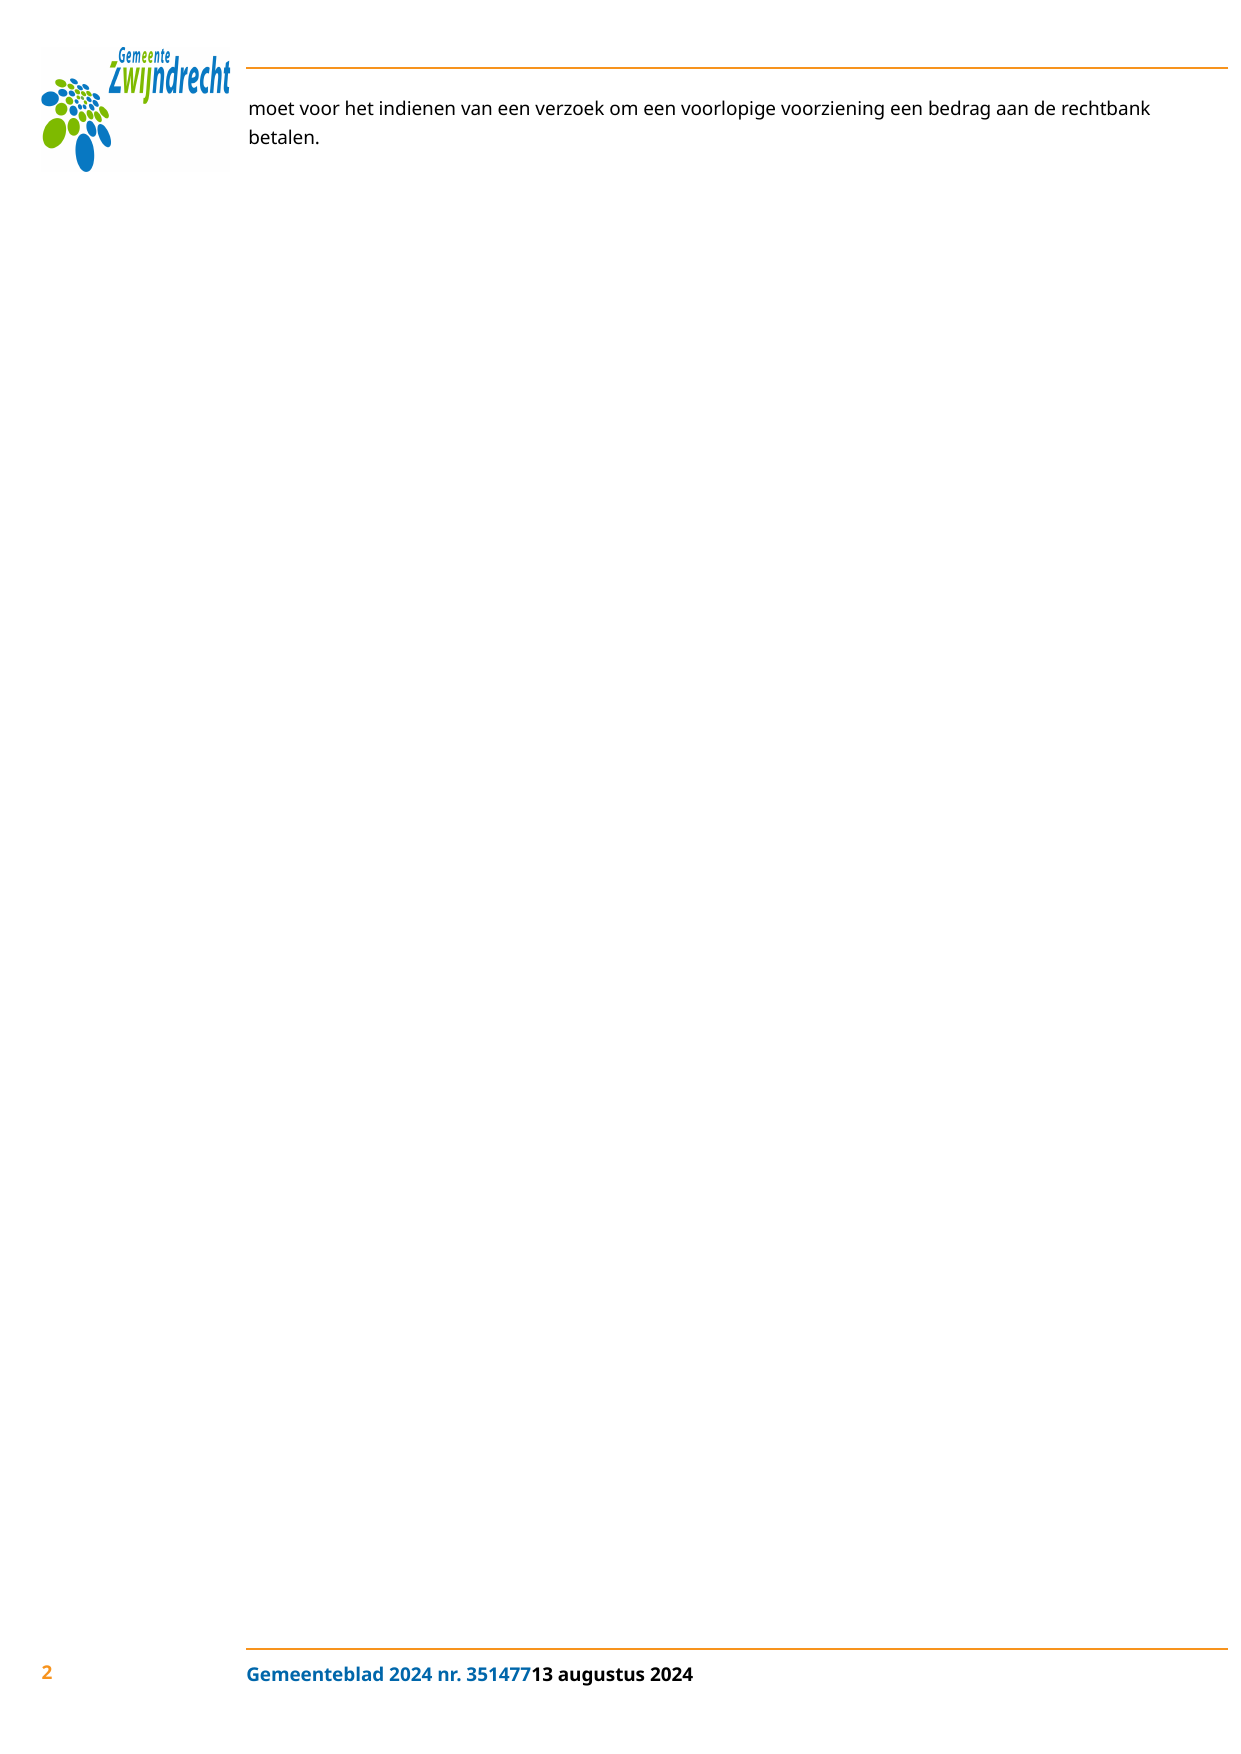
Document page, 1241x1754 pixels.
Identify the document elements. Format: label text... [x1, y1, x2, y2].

picture [41, 47, 231, 172]
text moet voor het indienen van een verzoek om een voorlopige voorziening een bedrag aan de rechtbank betalen. [248, 95, 1152, 150]
